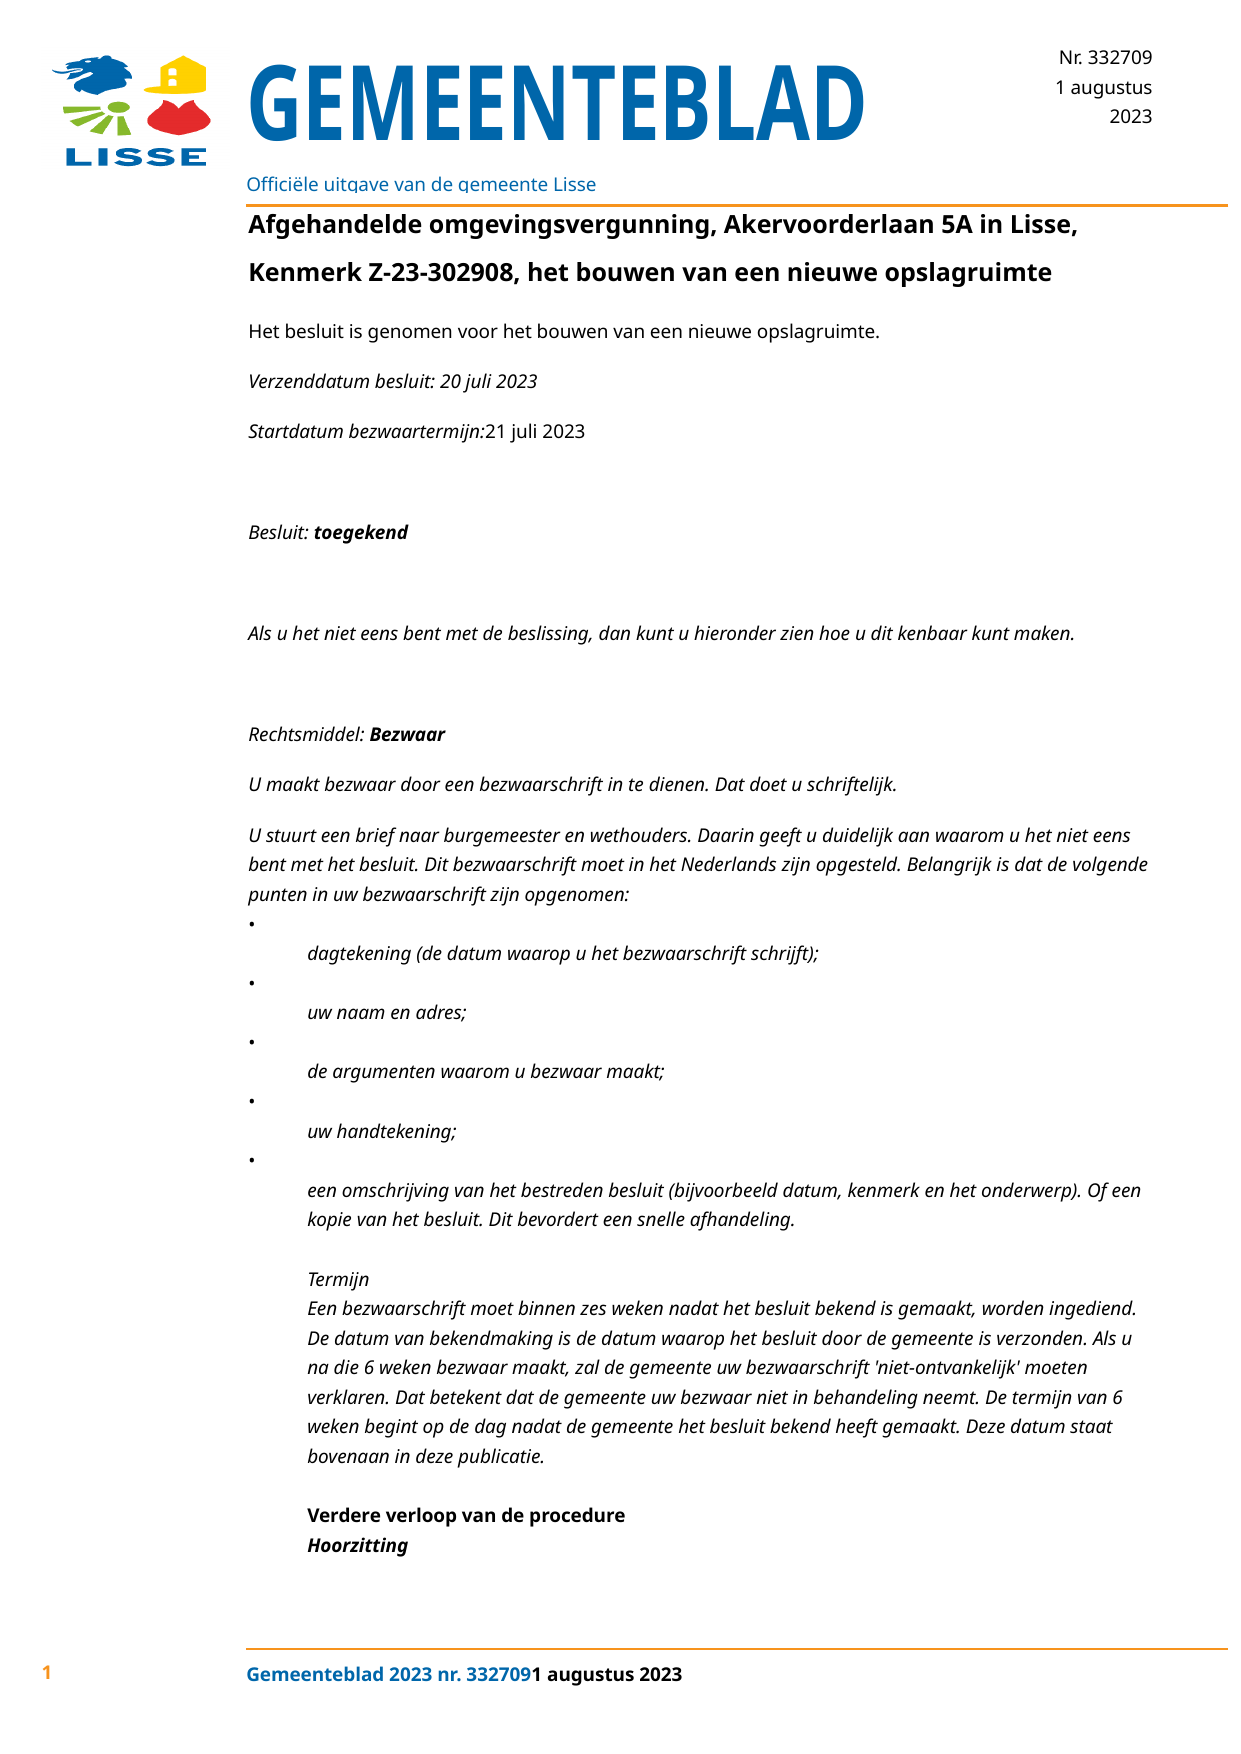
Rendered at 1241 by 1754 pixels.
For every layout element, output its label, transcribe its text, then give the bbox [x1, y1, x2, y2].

list dagtekening (de datum waarop u het bezwaarschrift schrijft); [248, 940, 1152, 966]
text Het besluit is genomen voor het bouwen van een nieuwe opslagruimte. [248, 318, 1152, 344]
text U stuurt een brief naar burgemeester en wethouders. Daarin geeft u duidelijk aan waarom u het niet eens bent met het besluit. Dit bezwaarschrift moet in het Nederlands zijn opgesteld. Belangrijk is dat de volgende punten in uw bezwaarschrift zijn opgenomen: [248, 822, 1152, 907]
list Termijn [248, 1266, 1152, 1292]
list een omschrijving van het bestreden besluit (bijvoorbeeld datum, kenmerk en het onderwerp). Of een kopie van het besluit. Dit bevordert een snelle afhandeling. [248, 1177, 1152, 1232]
list uw naam en adres; [248, 999, 1152, 1025]
list uw handtekening; [248, 1118, 1152, 1144]
text Afgehandelde omgevingsvergunning, Akervoorderlaan 5A in Lisse, Kenmerk Z-23-302908, het bouwen van een nieuwe opslagruimte [248, 207, 1152, 288]
text Verzenddatum besluit: 20 juli 2023 [248, 368, 1152, 394]
text Rechtsmiddel: Bezwaar [248, 721, 1152, 747]
text U maakt bezwaar door een bezwaarschrift in te dienen. Dat doet u schriftelijk. [248, 772, 1152, 797]
list Verdere verloop van de procedure [248, 1502, 1152, 1528]
picture [41, 47, 231, 172]
list Een bezwaarschrift moet binnen zes weken nadat het besluit bekend is gemaakt, worden ingediend. De datum van bekendmaking is de datum waarop het besluit door de gemeente is verzonden. Als u na die 6 weken bezwaar maakt, zal de gemeente uw bezwaarschrift 'niet-ontvankelijk' moeten verklaren. Dat betekent dat de gemeente uw bezwaar niet in behandeling neemt. De termijn van 6 weken begint op de dag nadat de gemeente het besluit bekend heeft gemaakt. Deze datum staat bovenaan in deze publicatie. [248, 1295, 1152, 1469]
list de argumenten waarom u bezwaar maakt; [248, 1059, 1152, 1084]
text Besluit: toegekend [248, 519, 1152, 545]
text Als u het niet eens bent met de beslissing, dan kunt u hieronder zien hoe u dit kenbaar kunt maken. [248, 620, 1152, 646]
text Startdatum bezwaartermijn:21 juli 2023 [248, 419, 1152, 444]
list Hoorzitting [248, 1532, 1152, 1558]
